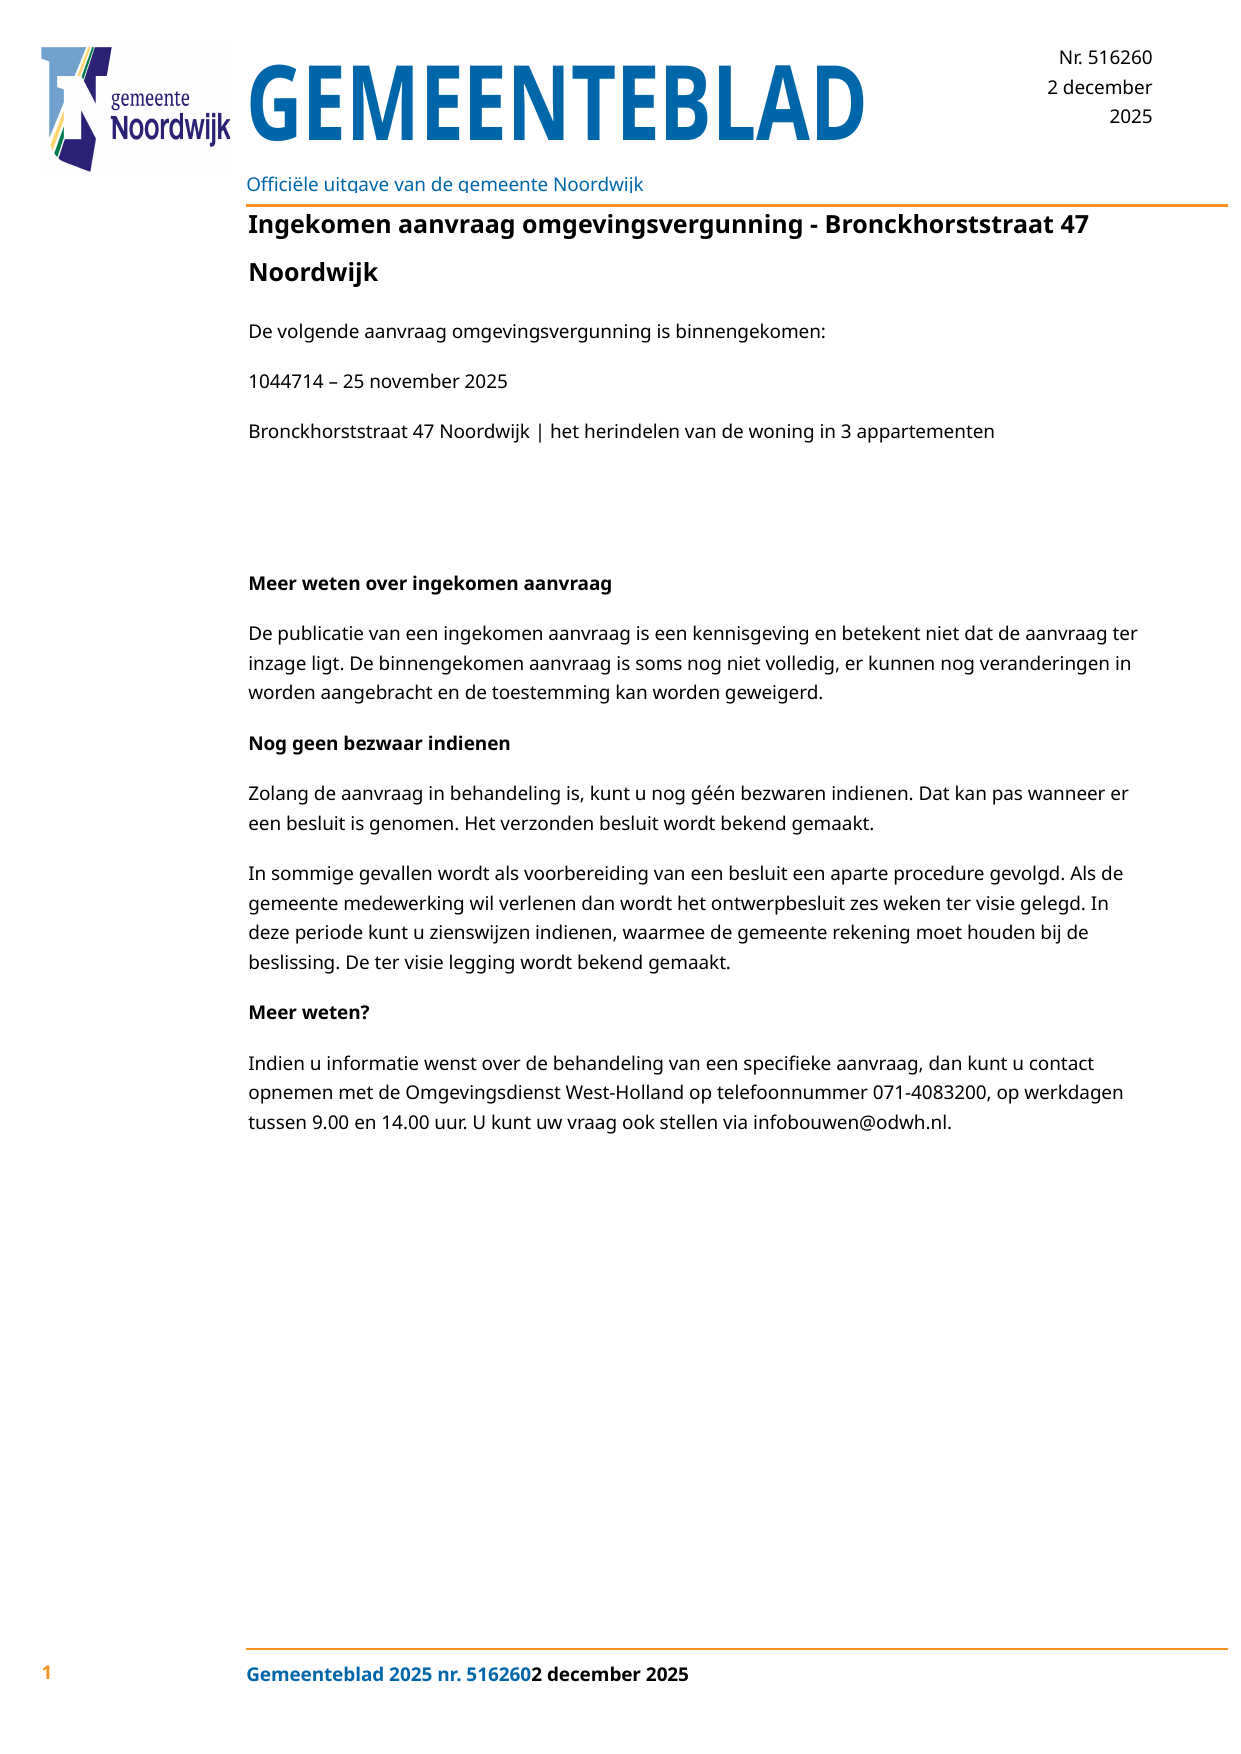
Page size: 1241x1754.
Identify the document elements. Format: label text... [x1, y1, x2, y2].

text Ingekomen aanvraag omgevingsvergunning - Bronckhorststraat 47 Noordwijk [248, 207, 1152, 288]
text In sommige gevallen wordt als voorbereiding van een besluit een aparte procedure gevolgd. Als de gemeente medewerking wil verlenen dan wordt het ontwerpbesluit zes weken ter visie gelegd. In deze periode kunt u zienswijzen indienen, waarmee de gemeente rekening moet houden bij de beslissing. De ter visie legging wordt bekend gemaakt. [248, 860, 1152, 975]
text Indien u informatie wenst over de behandeling van een specifieke aanvraag, dan kunt u contact opnemen met de Omgevingsdienst West-Holland op telefoonnummer 071-4083200, op werkdagen tussen 9.00 en 14.00 uur. U kunt uw vraag ook stellen via infobouwen@odwh.nl. [248, 1050, 1152, 1135]
picture [41, 47, 231, 172]
text Bronckhorststraat 47 Noordwijk | het herindelen van de woning in 3 appartementen [248, 419, 1152, 444]
text Meer weten? [248, 999, 1152, 1025]
text Zolang de aanvraag in behandeling is, kunt u nog géén bezwaren indienen. Dat kan pas wanneer er een besluit is genomen. Het verzonden besluit wordt bekend gemaakt. [248, 780, 1152, 836]
text 1044714 – 25 november 2025 [248, 368, 1152, 394]
text Nog geen bezwaar indienen [248, 730, 1152, 756]
text De publicatie van een ingekomen aanvraag is een kennisgeving en betekent niet dat de aanvraag ter inzage ligt. De binnengekomen aanvraag is soms nog niet volledig, er kunnen nog veranderingen in worden aangebracht en de toestemming kan worden geweigerd. [248, 620, 1152, 705]
text De volgende aanvraag omgevingsvergunning is binnengekomen: [248, 318, 1152, 344]
text Meer weten over ingekomen aanvraag [248, 570, 1152, 596]
